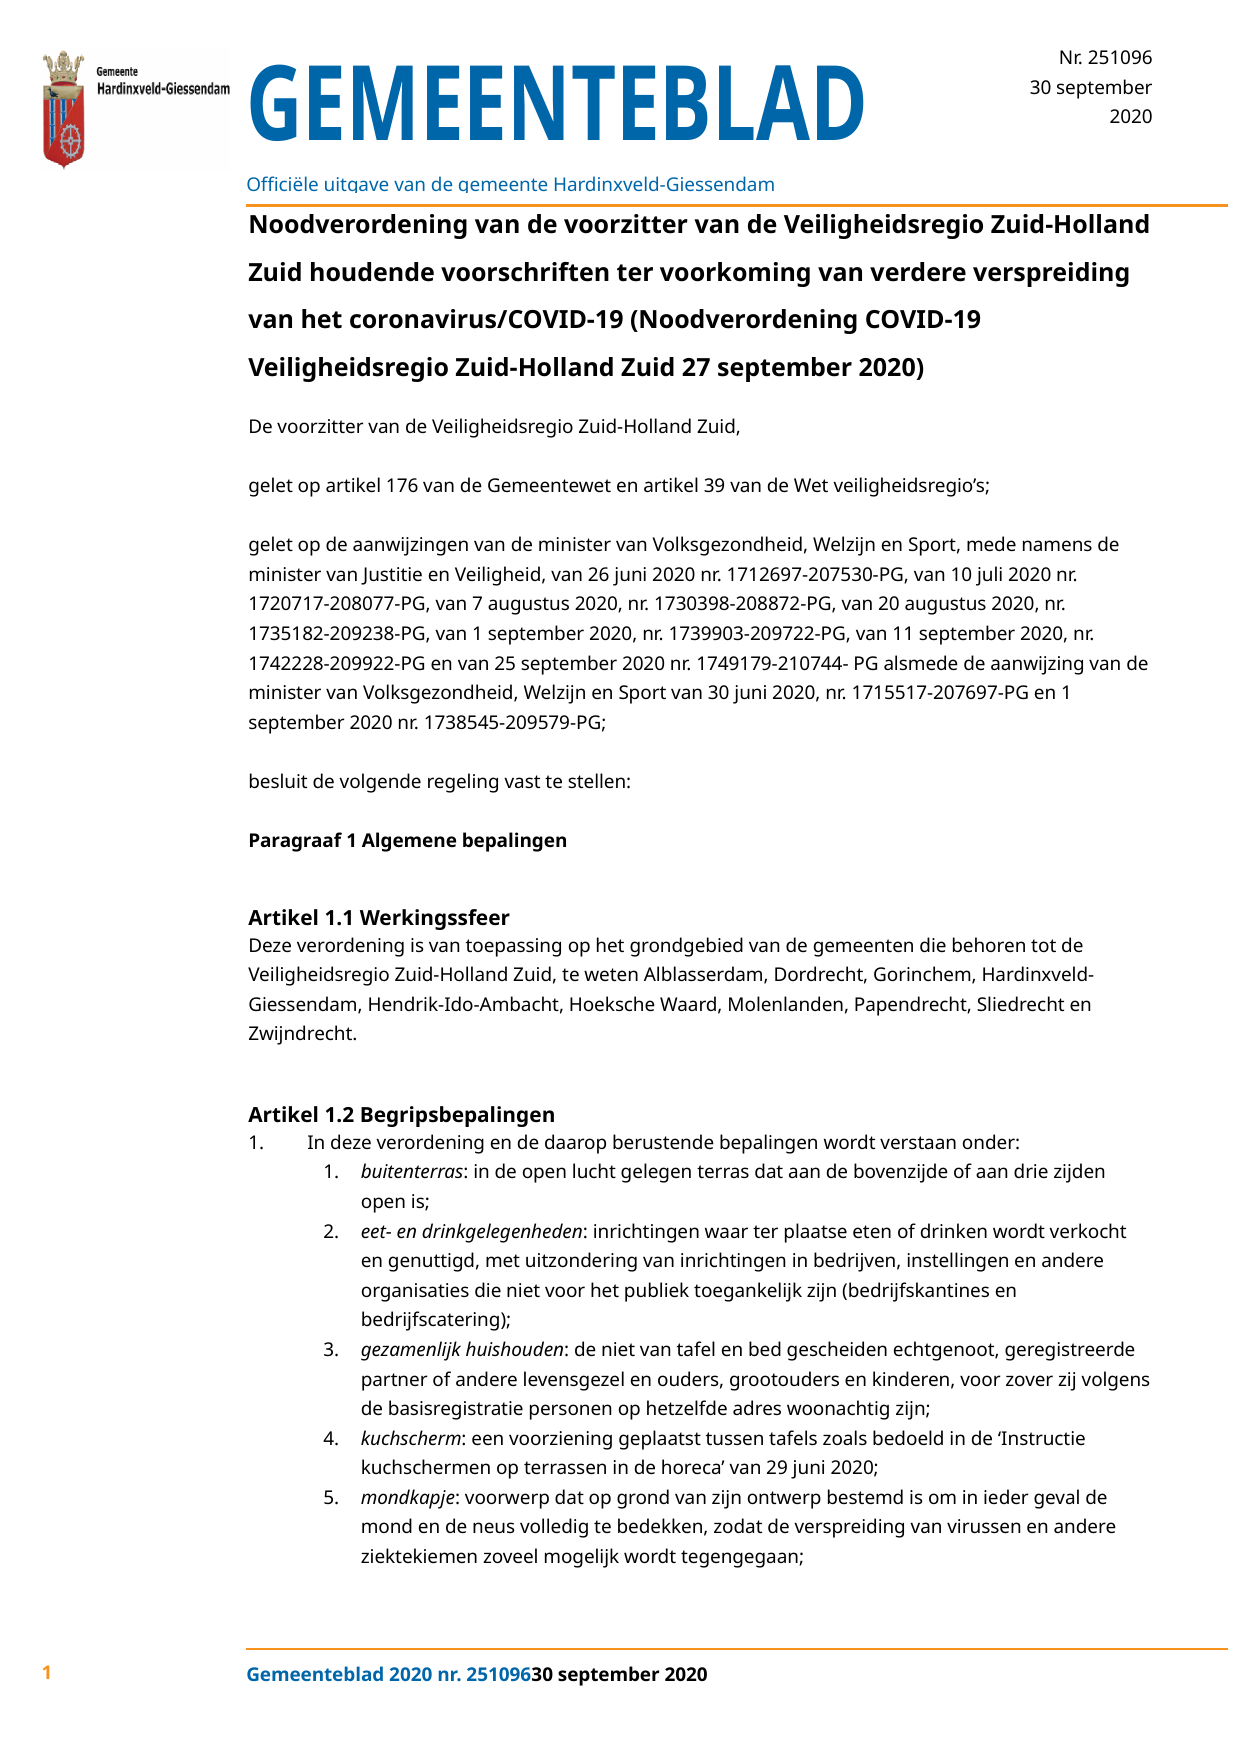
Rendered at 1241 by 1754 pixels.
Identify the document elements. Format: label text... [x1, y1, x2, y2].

text Paragraaf 1 Algemene bepalingen [248, 827, 1152, 853]
text besluit de volgende regeling vast te stellen: [248, 768, 1152, 794]
text gelet op de aanwijzingen van de minister van Volksgezondheid, Welzijn en Sport, mede namens de minister van Justitie en Veiligheid, van 26 juni 2020 nr. 1712697-207530-PG, van 10 juli 2020 nr. 1720717-208077-PG, van 7 augustus 2020, nr. 1730398-208872-PG, van 20 augustus 2020, nr. 1735182-209238-PG, van 1 september 2020, nr. 1739903-209722-PG, van 11 september 2020, nr. 1742228-209922-PG en van 25 september 2020 nr. 1749179-210744- PG alsmede de aanwijzing van de minister van Volksgezondheid, Welzijn en Sport van 30 juni 2020, nr. 1715517-207697-PG en 1 september 2020 nr. 1738545-209579-PG; [248, 531, 1152, 735]
text Artikel 1.1 Werkingssfeer [248, 903, 1152, 932]
list buitenterras: in de open lucht gelegen terras dat aan de bovenzijde of aan drie zijden open is; [323, 1159, 1152, 1214]
text Noodverordening van de voorzitter van de Veiligheidsregio Zuid-Holland Zuid houdende voorschriften ter voorkoming van verdere verspreiding van het coronavirus/COVID-19 (Noodverordening COVID-19 Veiligheidsregio Zuid-Holland Zuid 27 september 2020) [248, 207, 1152, 384]
text gelet op artikel 176 van de Gemeentewet en artikel 39 van de Wet veiligheidsregio’s; [248, 472, 1152, 498]
text Artikel 1.2 Begripsbepalingen [248, 1101, 1152, 1129]
text De voorzitter van de Veiligheidsregio Zuid-Holland Zuid, [248, 413, 1152, 439]
text Deze verordening is van toepassing op het grondgebied van de gemeenten die behoren tot de Veiligheidsregio Zuid-Holland Zuid, te weten Alblasserdam, Dordrecht, Gorinchem, Hardinxveld-Giessendam, Hendrik-Ido-Ambacht, Hoeksche Waard, Molenlanden, Papendrecht, Sliedrecht en Zwijndrecht. [248, 932, 1152, 1046]
list mondkapje: voorwerp dat op grond van zijn ontwerp bestemd is om in ieder geval de mond en de neus volledig te bedekken, zodat de verspreiding van virussen en andere ziektekiemen zoveel mogelijk wordt tegengegaan; [323, 1484, 1152, 1569]
list In deze verordening en de daarop berustende bepalingen wordt verstaan onder: [248, 1129, 1152, 1155]
list kuchscherm: een voorziening geplaatst tussen tafels zoals bedoeld in de ‘Instructie kuchschermen op terrassen in de horeca’ van 29 juni 2020; [323, 1425, 1152, 1480]
list gezamenlijk huishouden: de niet van tafel en bed gescheiden echtgenoot, geregistreerde partner of andere levensgezel en ouders, grootouders en kinderen, voor zover zij volgens de basisregistratie personen op hetzelfde adres woonachtig zijn; [323, 1336, 1152, 1421]
list eet- en drinkgelegenheden: inrichtingen waar ter plaatse eten of drinken wordt verkocht en genuttigd, met uitzondering van inrichtingen in bedrijven, instellingen en andere organisaties die niet voor het publiek toegankelijk zijn (bedrijfskantines en bedrijfscatering); [323, 1218, 1152, 1332]
picture [41, 47, 231, 172]
